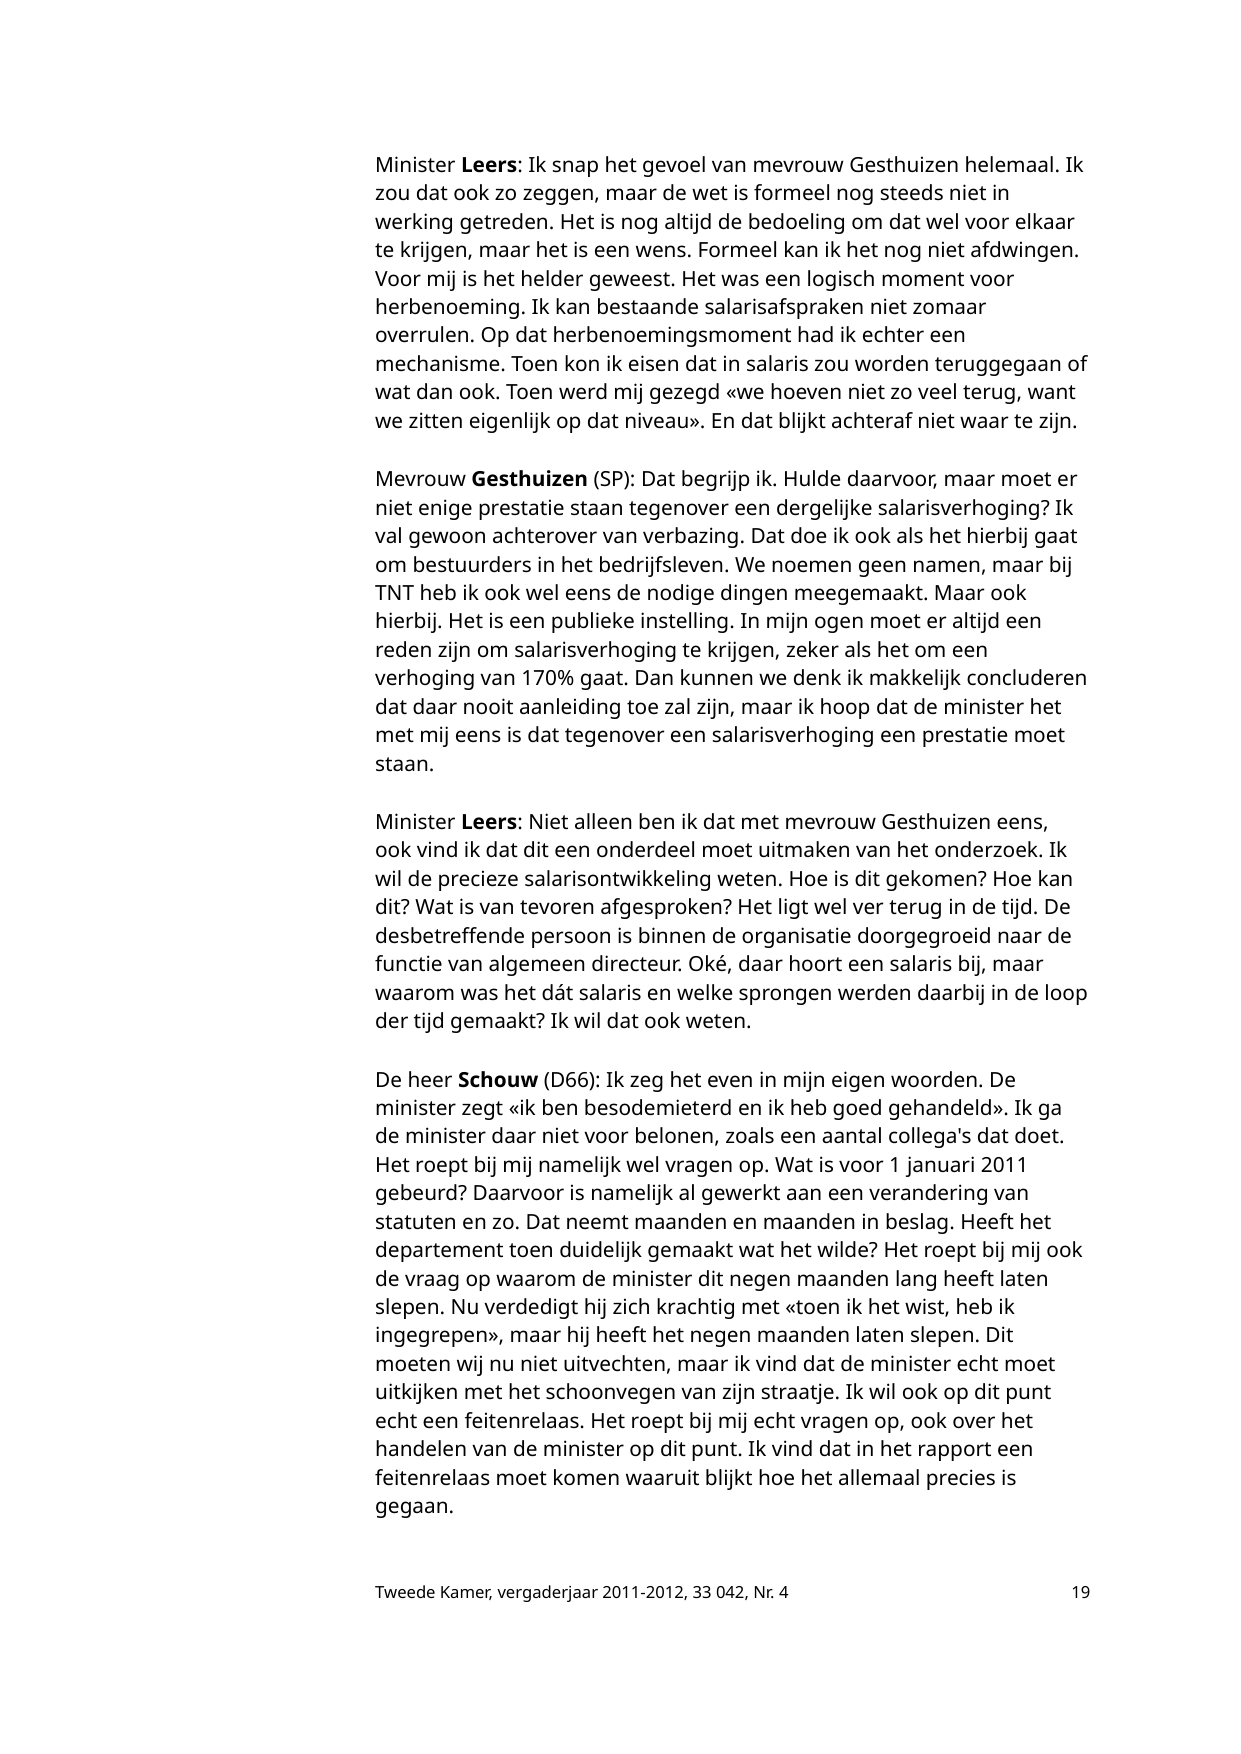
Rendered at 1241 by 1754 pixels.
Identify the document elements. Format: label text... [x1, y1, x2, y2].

text De heer Schouw (D66): Ik zeg het even in mijn eigen woorden. De minister zegt «ik ben besodemieterd en ik heb goed gehandeld». Ik ga de minister daar niet voor belonen, zoals een aantal collega's dat doet. Het roept bij mij namelijk wel vragen op. Wat is voor 1 januari 2011 gebeurd? Daarvoor is namelijk al gewerkt aan een verandering van statuten en zo. Dat neemt maanden en maanden in beslag. Heeft het departement toen duidelijk gemaakt wat het wilde? Het roept bij mij ook de vraag op waarom de minister dit negen maanden lang heeft laten slepen. Nu verdedigt hij zich krachtig met «toen ik het wist, heb ik ingegrepen», maar hij heeft het negen maanden laten slepen. Dit moeten wij nu niet uitvechten, maar ik vind dat de minister echt moet uitkijken met het schoonvegen van zijn straatje. Ik wil ook op dit punt echt een feitenrelaas. Het roept bij mij echt vragen op, ook over het handelen van de minister op dit punt. Ik vind dat in het rapport een feitenrelaas moet komen waaruit blijkt hoe het allemaal precies is gegaan. [375, 1065, 1090, 1520]
text Minister Leers: Niet alleen ben ik dat met mevrouw Gesthuizen eens, ook vind ik dat dit een onderdeel moet uitmaken van het onderzoek. Ik wil de precieze salarisontwikkeling weten. Hoe is dit gekomen? Hoe kan dit? Wat is van tevoren afgesproken? Het ligt wel ver terug in de tijd. De desbetreffende persoon is binnen de organisatie doorgegroeid naar de functie van algemeen directeur. Oké, daar hoort een salaris bij, maar waarom was het dát salaris en welke sprongen werden daarbij in de loop der tijd gemaakt? Ik wil dat ook weten. [375, 807, 1090, 1035]
text Minister Leers: Ik snap het gevoel van mevrouw Gesthuizen helemaal. Ik zou dat ook zo zeggen, maar de wet is formeel nog steeds niet in werking getreden. Het is nog altijd de bedoeling om dat wel voor elkaar te krijgen, maar het is een wens. Formeel kan ik het nog niet afdwingen. Voor mij is het helder geweest. Het was een logisch moment voor herbenoeming. Ik kan bestaande salarisafspraken niet zomaar overrulen. Op dat herbenoemingsmoment had ik echter een mechanisme. Toen kon ik eisen dat in salaris zou worden teruggegaan of wat dan ook. Toen werd mij gezegd «we hoeven niet zo veel terug, want we zitten eigenlijk op dat niveau». En dat blijkt achteraf niet waar te zijn. [375, 150, 1090, 434]
text Mevrouw Gesthuizen (SP): Dat begrijp ik. Hulde daarvoor, maar moet er niet enige prestatie staan tegenover een dergelijke salarisverhoging? Ik val gewoon achterover van verbazing. Dat doe ik ook als het hierbij gaat om bestuurders in het bedrijfsleven. We noemen geen namen, maar bij TNT heb ik ook wel eens de nodige dingen meegemaakt. Maar ook hierbij. Het is een publieke instelling. In mijn ogen moet er altijd een reden zijn om salarisverhoging te krijgen, zeker als het om een verhoging van 170% gaat. Dan kunnen we denk ik makkelijk concluderen dat daar nooit aanleiding toe zal zijn, maar ik hoop dat de minister het met mij eens is dat tegenover een salarisverhoging een prestatie moet staan. [375, 464, 1090, 777]
